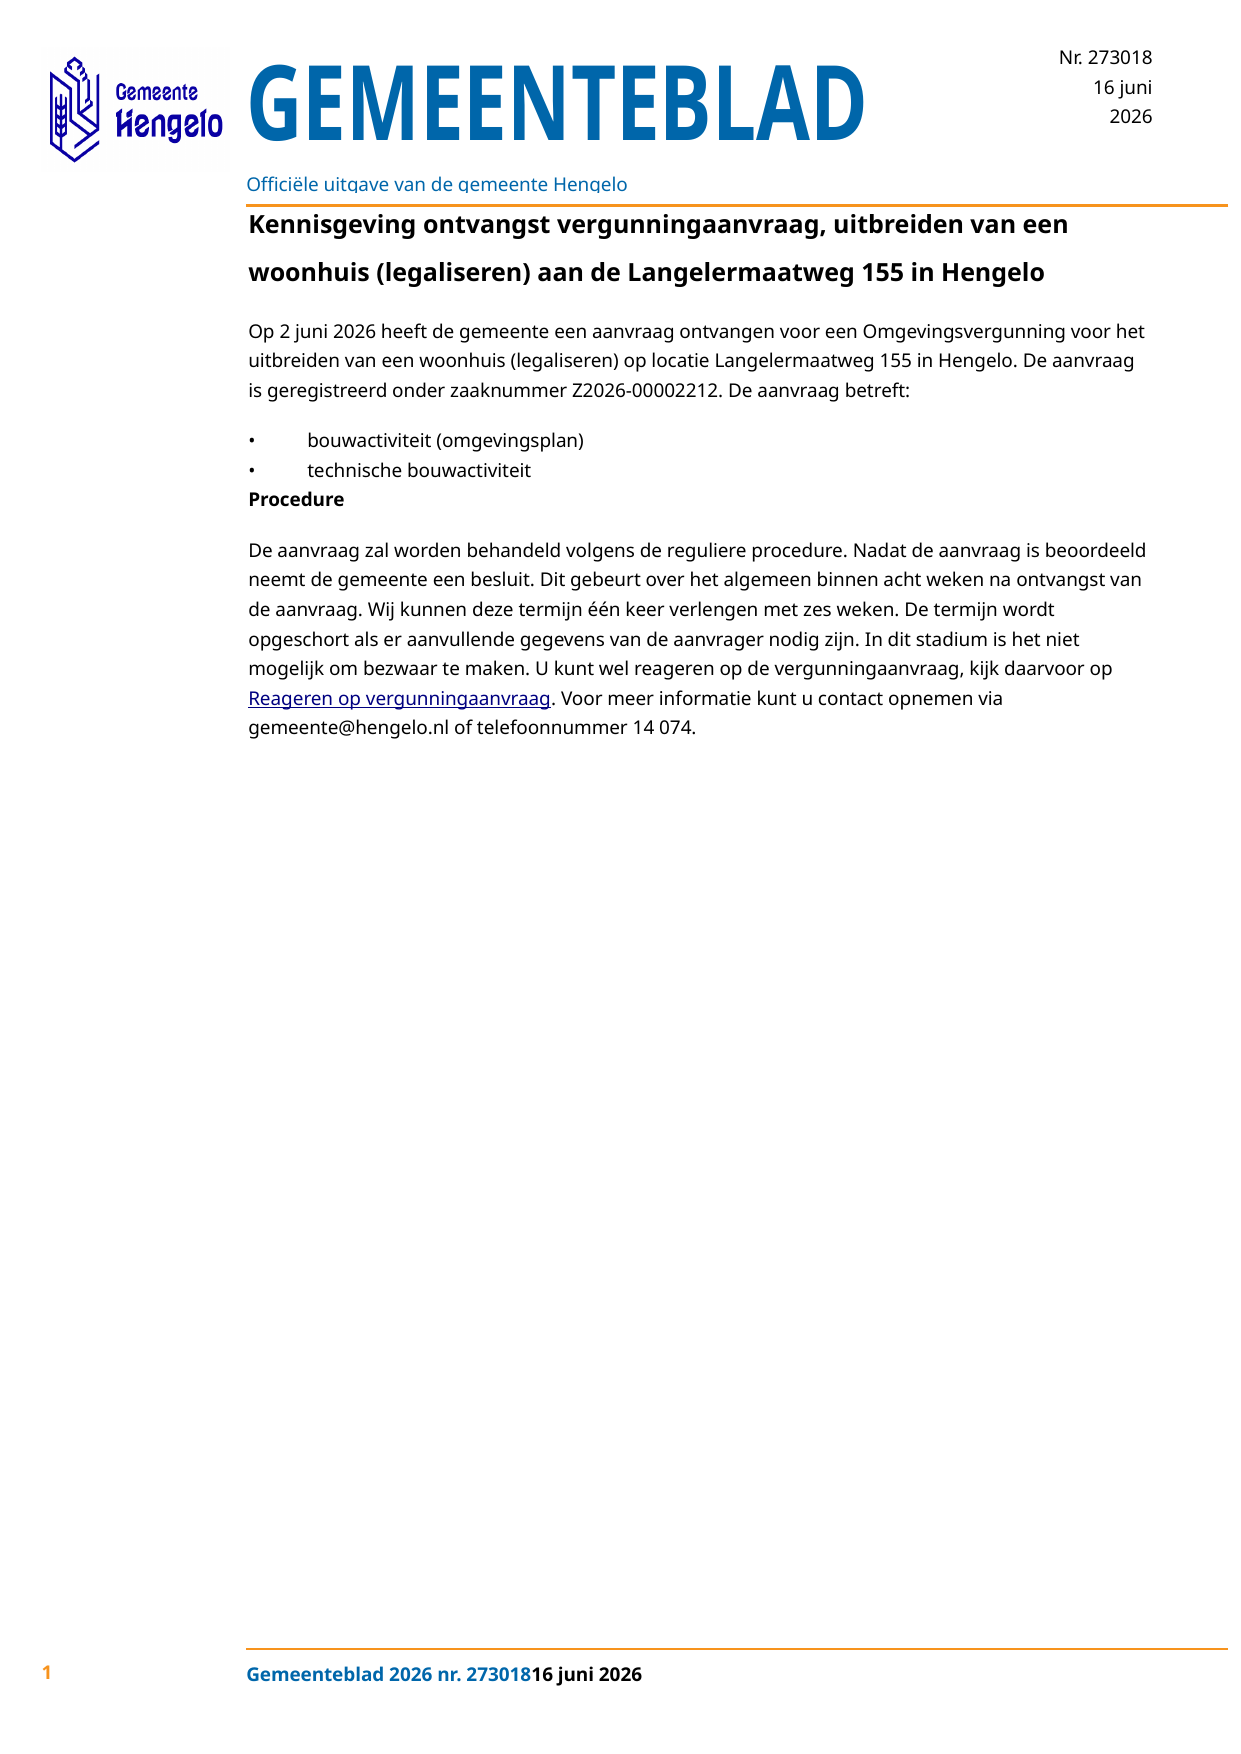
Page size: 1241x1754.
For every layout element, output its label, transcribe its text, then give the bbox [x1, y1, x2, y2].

text Kennisgeving ontvangst vergunningaanvraag, uitbreiden van een woonhuis (legaliseren) aan de Langelermaatweg 155 in Hengelo [248, 207, 1152, 288]
list technische bouwactiviteit [248, 457, 1152, 483]
text Procedure [248, 487, 1152, 512]
picture [41, 47, 231, 172]
text Op 2 juni 2026 heeft de gemeente een aanvraag ontvangen voor een Omgevingsvergunning voor het uitbreiden van een woonhuis (legaliseren) op locatie Langelermaatweg 155 in Hengelo. De aanvraag is geregistreerd onder zaaknummer Z2026-00002212. De aanvraag betreft: [248, 318, 1152, 403]
list bouwactiviteit (omgevingsplan) [248, 427, 1152, 453]
text De aanvraag zal worden behandeld volgens de reguliere procedure. Nadat de aanvraag is beoordeeld neemt de gemeente een besluit. Dit gebeurt over het algemeen binnen acht weken na ontvangst van de aanvraag. Wij kunnen deze termijn één keer verlengen met zes weken. De termijn wordt opgeschort als er aanvullende gegevens van de aanvrager nodig zijn. In dit stadium is het niet mogelijk om bezwaar te maken. U kunt wel reageren op de vergunningaanvraag, kijk daarvoor op Reageren op vergunningaanvraag. Voor meer informatie kunt u contact opnemen via gemeente@hengelo.nl of telefoonnummer 14 074. [248, 537, 1152, 740]
